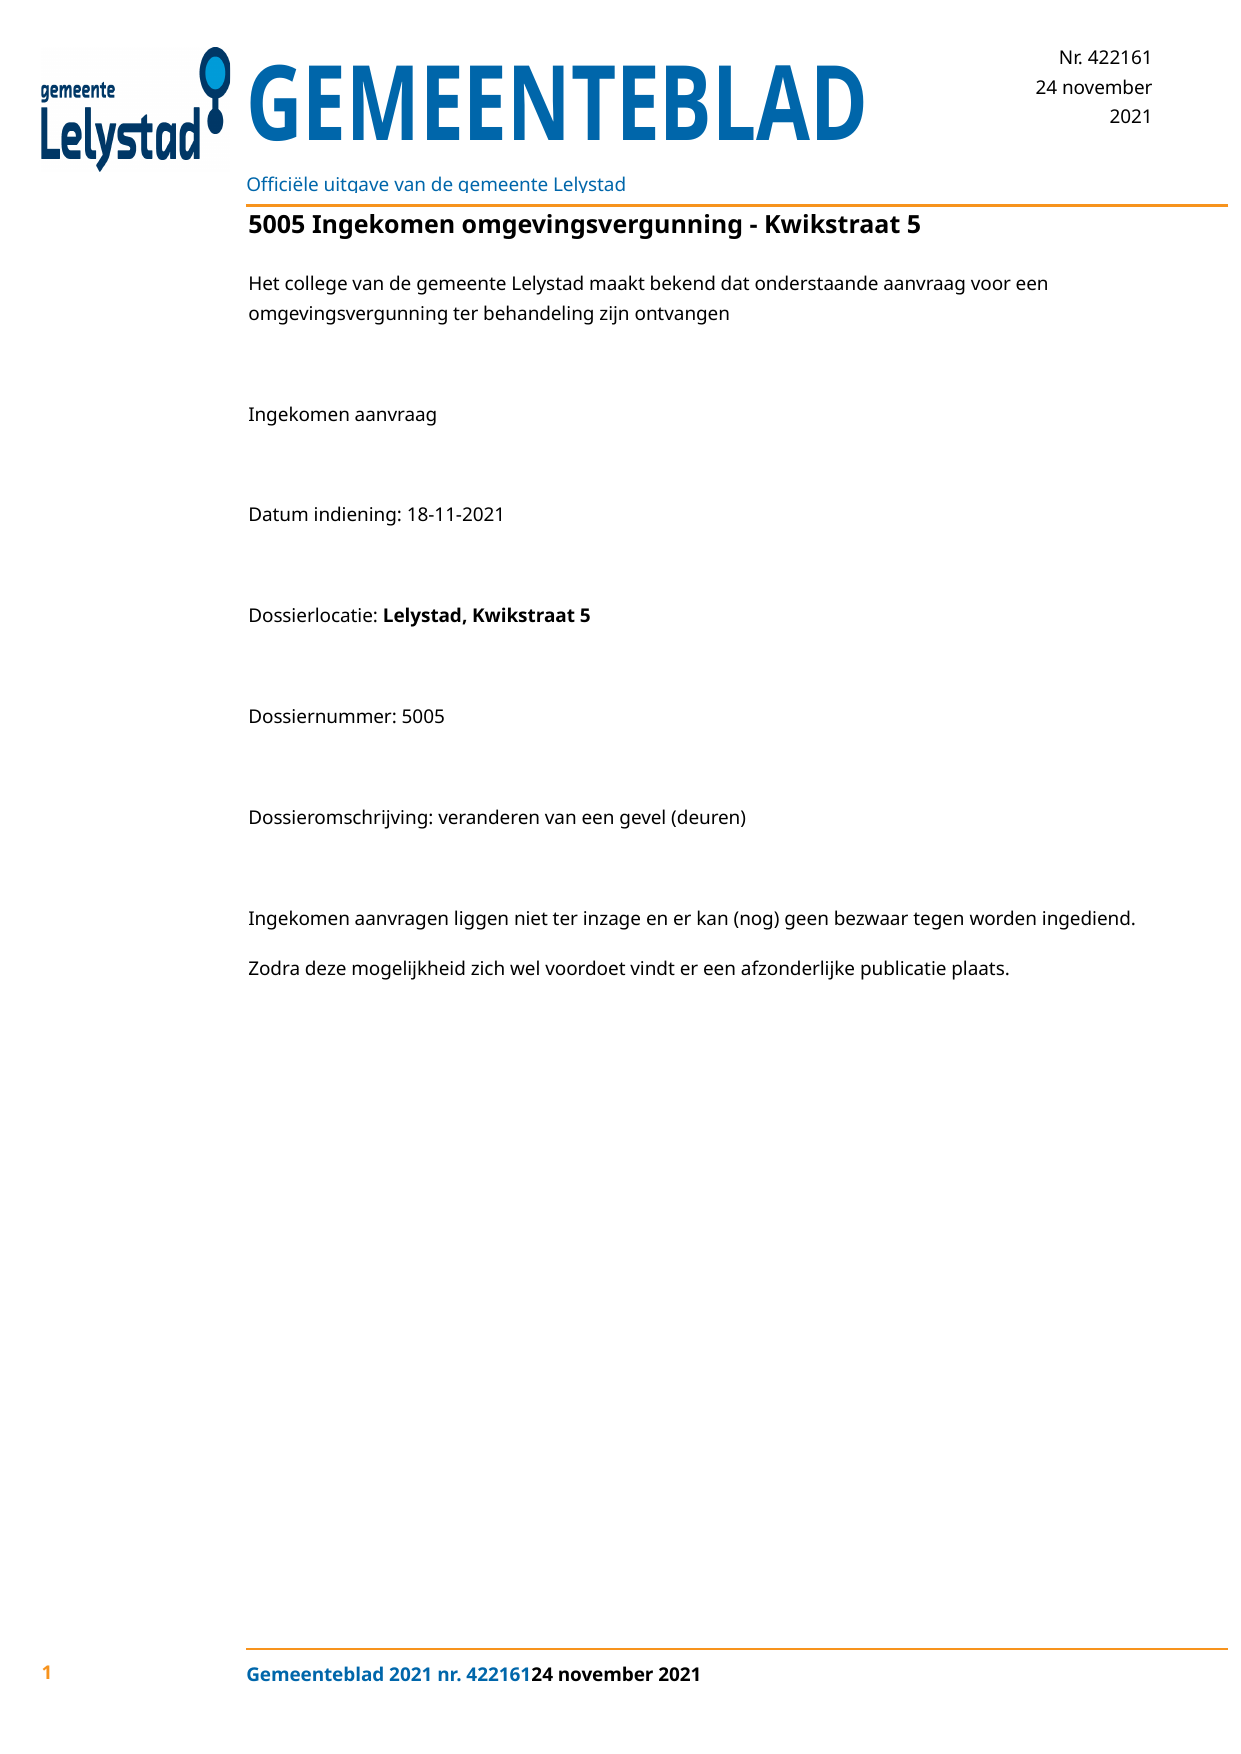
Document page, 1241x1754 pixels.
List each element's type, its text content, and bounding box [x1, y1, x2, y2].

text Dossiernummer: 5005 [248, 703, 1152, 729]
text Dossierlocatie: Lelystad, Kwikstraat 5 [248, 602, 1152, 628]
text Dossieromschrijving: veranderen van een gevel (deuren) [248, 804, 1152, 830]
picture [41, 47, 231, 172]
text Ingekomen aanvragen liggen niet ter inzage en er kan (nog) geen bezwaar tegen worden ingediend. [248, 905, 1152, 931]
text Het college van de gemeente Lelystad maakt bekend dat onderstaande aanvraag voor een omgevingsvergunning ter behandeling zijn ontvangen [248, 270, 1152, 326]
text Ingekomen aanvraag [248, 401, 1152, 426]
text 5005 Ingekomen omgevingsvergunning - Kwikstraat 5 [248, 207, 1152, 241]
text Zodra deze mogelijkheid zich wel voordoet vindt er een afzonderlijke publicatie plaats. [248, 955, 1152, 981]
text Datum indiening: 18-11-2021 [248, 502, 1152, 527]
